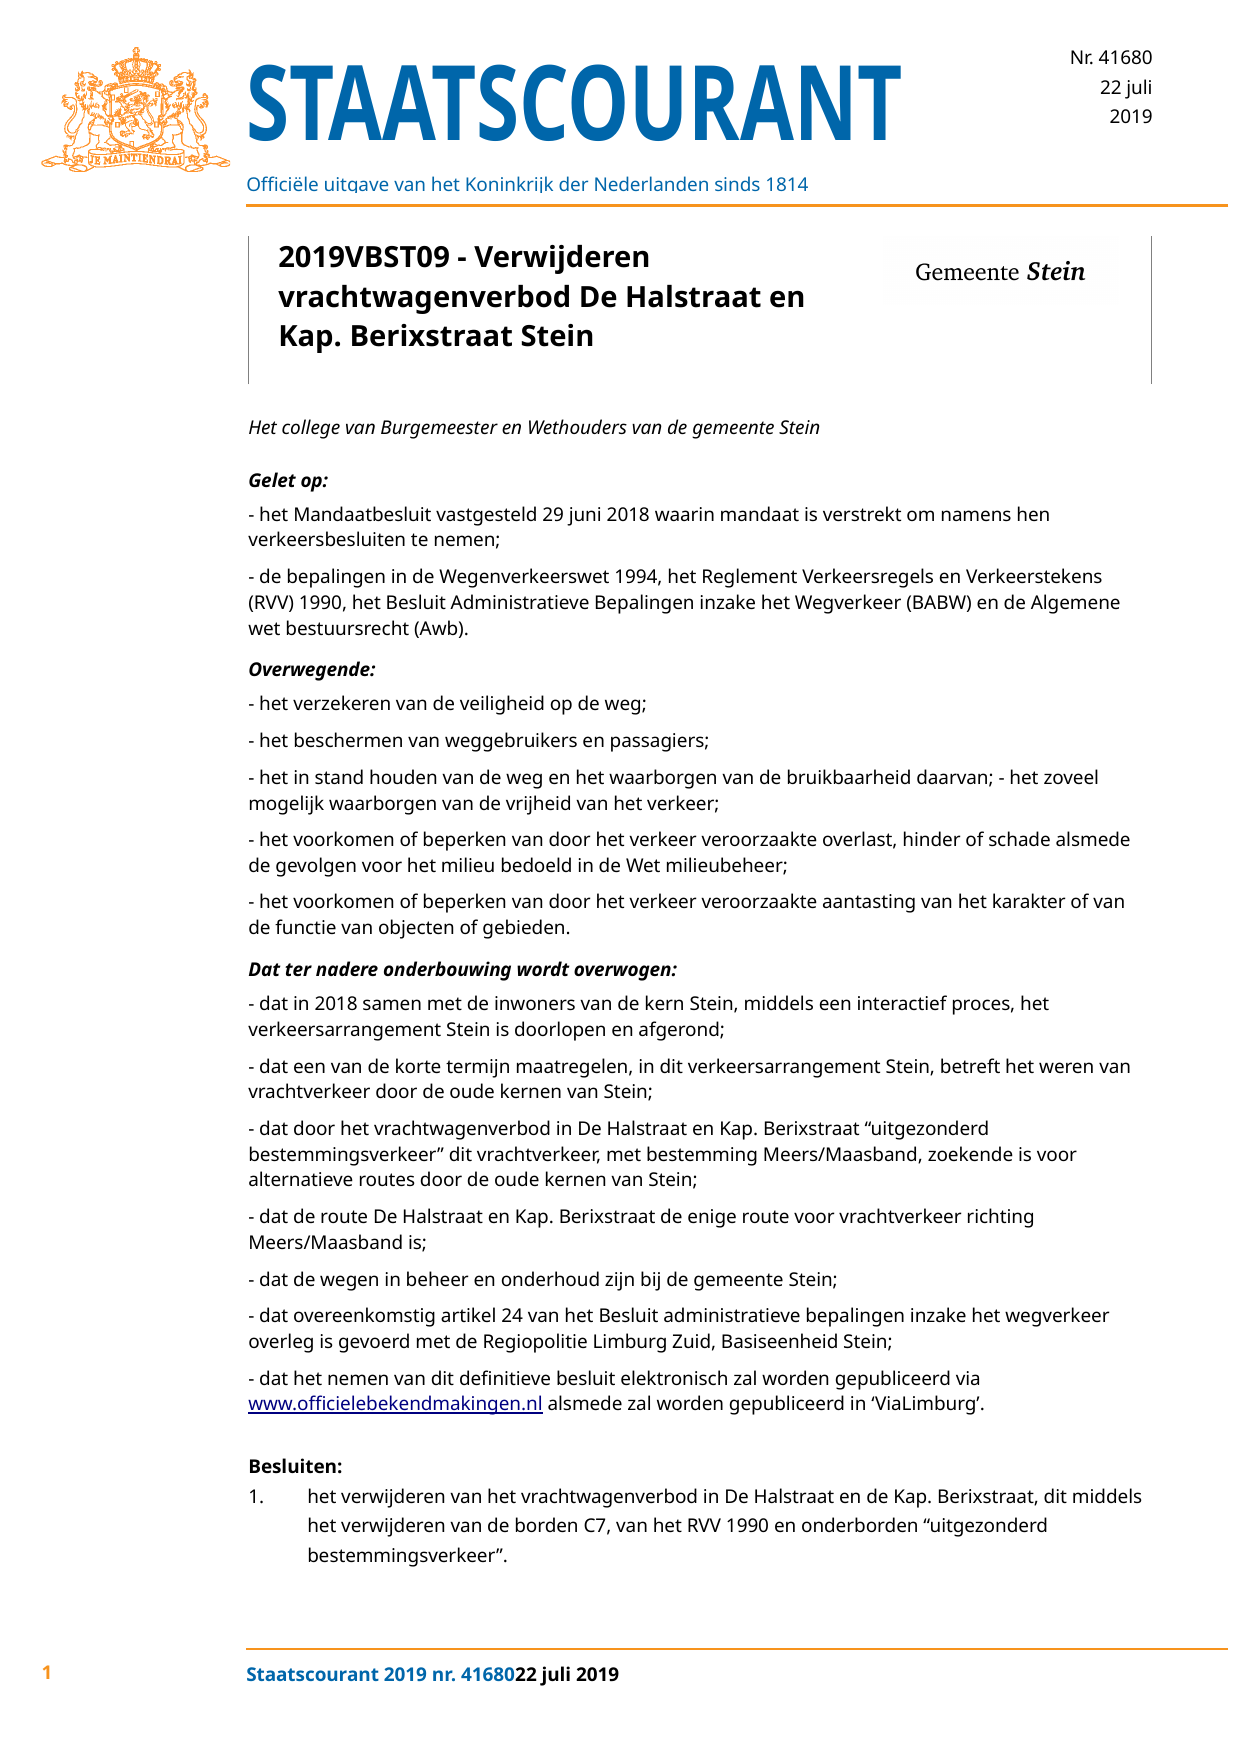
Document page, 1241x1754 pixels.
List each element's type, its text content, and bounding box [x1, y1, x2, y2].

text - dat een van de korte termijn maatregelen, in dit verkeersarrangement Stein, betreft het weren van vrachtverkeer door de oude kernen van Stein; [248, 1053, 1152, 1104]
text Het college van Burgemeester en Wethouders van de gemeente Stein [248, 414, 1152, 440]
list het verwijderen van het vrachtwagenverbod in De Halstraat en de Kap. Berixstraat, dit middels het verwijderen van de borden C7, van het RVV 1990 en onderborden “uitgezonderd bestemmingsverkeer”. [248, 1483, 1152, 1568]
picture [41, 47, 231, 172]
text - het Mandaatbesluit vastgesteld 29 juni 2018 waarin mandaat is verstrekt om namens hen verkeersbesluiten te nemen; [248, 501, 1152, 552]
text - het voorkomen of beperken van door het verkeer veroorzaakte overlast, hinder of schade alsmede de gevolgen voor het milieu bedoeld in de Wet milieubeheer; [248, 826, 1152, 878]
text Dat ter nadere onderbouwing wordt overwogen: [248, 956, 1152, 982]
text - dat overeenkomstig artikel 24 van het Besluit administratieve bepalingen inzake het wegverkeer overleg is gevoerd met de Regiopolitie Limburg Zuid, Basiseenheid Stein; [248, 1302, 1152, 1354]
picture [882, 236, 1119, 305]
text - het voorkomen of beperken van door het verkeer veroorzaakte aantasting van het karakter of van de functie van objecten of gebieden. [248, 889, 1152, 940]
text - dat in 2018 samen met de inwoners van de kern Stein, middels een interactief proces, het verkeersarrangement Stein is doorlopen en afgerond; [248, 990, 1152, 1042]
text - dat het nemen van dit definitieve besluit elektronisch zal worden gepubliceerd via www.officielebekendmakingen.nl alsmede zal worden gepubliceerd in ‘ViaLimburg’. [248, 1365, 1152, 1416]
text - dat de wegen in beheer en onderhoud zijn bij de gemeente Stein; [248, 1266, 1152, 1291]
text Gelet op: [248, 467, 1152, 492]
text Overwegende: [248, 657, 1152, 682]
text - het verzekeren van de veiligheid op de weg; [248, 691, 1152, 716]
text - het in stand houden van de weg en het waarborgen van de bruikbaarheid daarvan; - het zoveel mogelijk waarborgen van de vrijheid van het verkeer; [248, 764, 1152, 815]
table_header [850, 236, 1151, 384]
text - de bepalingen in de Wegenverkeerswet 1994, het Reglement Verkeersregels en Verkeerstekens (RVV) 1990, het Besluit Administratieve Bepalingen inzake het Wegverkeer (BABW) en de Algemene wet bestuursrecht (Awb). [248, 563, 1152, 640]
text Besluiten: [248, 1453, 1152, 1479]
text - dat de route De Halstraat en Kap. Berixstraat de enige route voor vrachtverkeer richting Meers/Maasband is; [248, 1203, 1152, 1255]
text - dat door het vrachtwagenverbod in De Halstraat en Kap. Berixstraat “uitgezonderd bestemmingsverkeer” dit vrachtverkeer, met bestemming Meers/Maasband, zoekende is voor alternatieve routes door de oude kernen van Stein; [248, 1115, 1152, 1192]
text - het beschermen van weggebruikers en passagiers; [248, 727, 1152, 753]
table_header 2019VBST09 - Verwijderen vrachtwagenverbod De Halstraat en Kap. Berixstraat Stein [249, 236, 850, 384]
